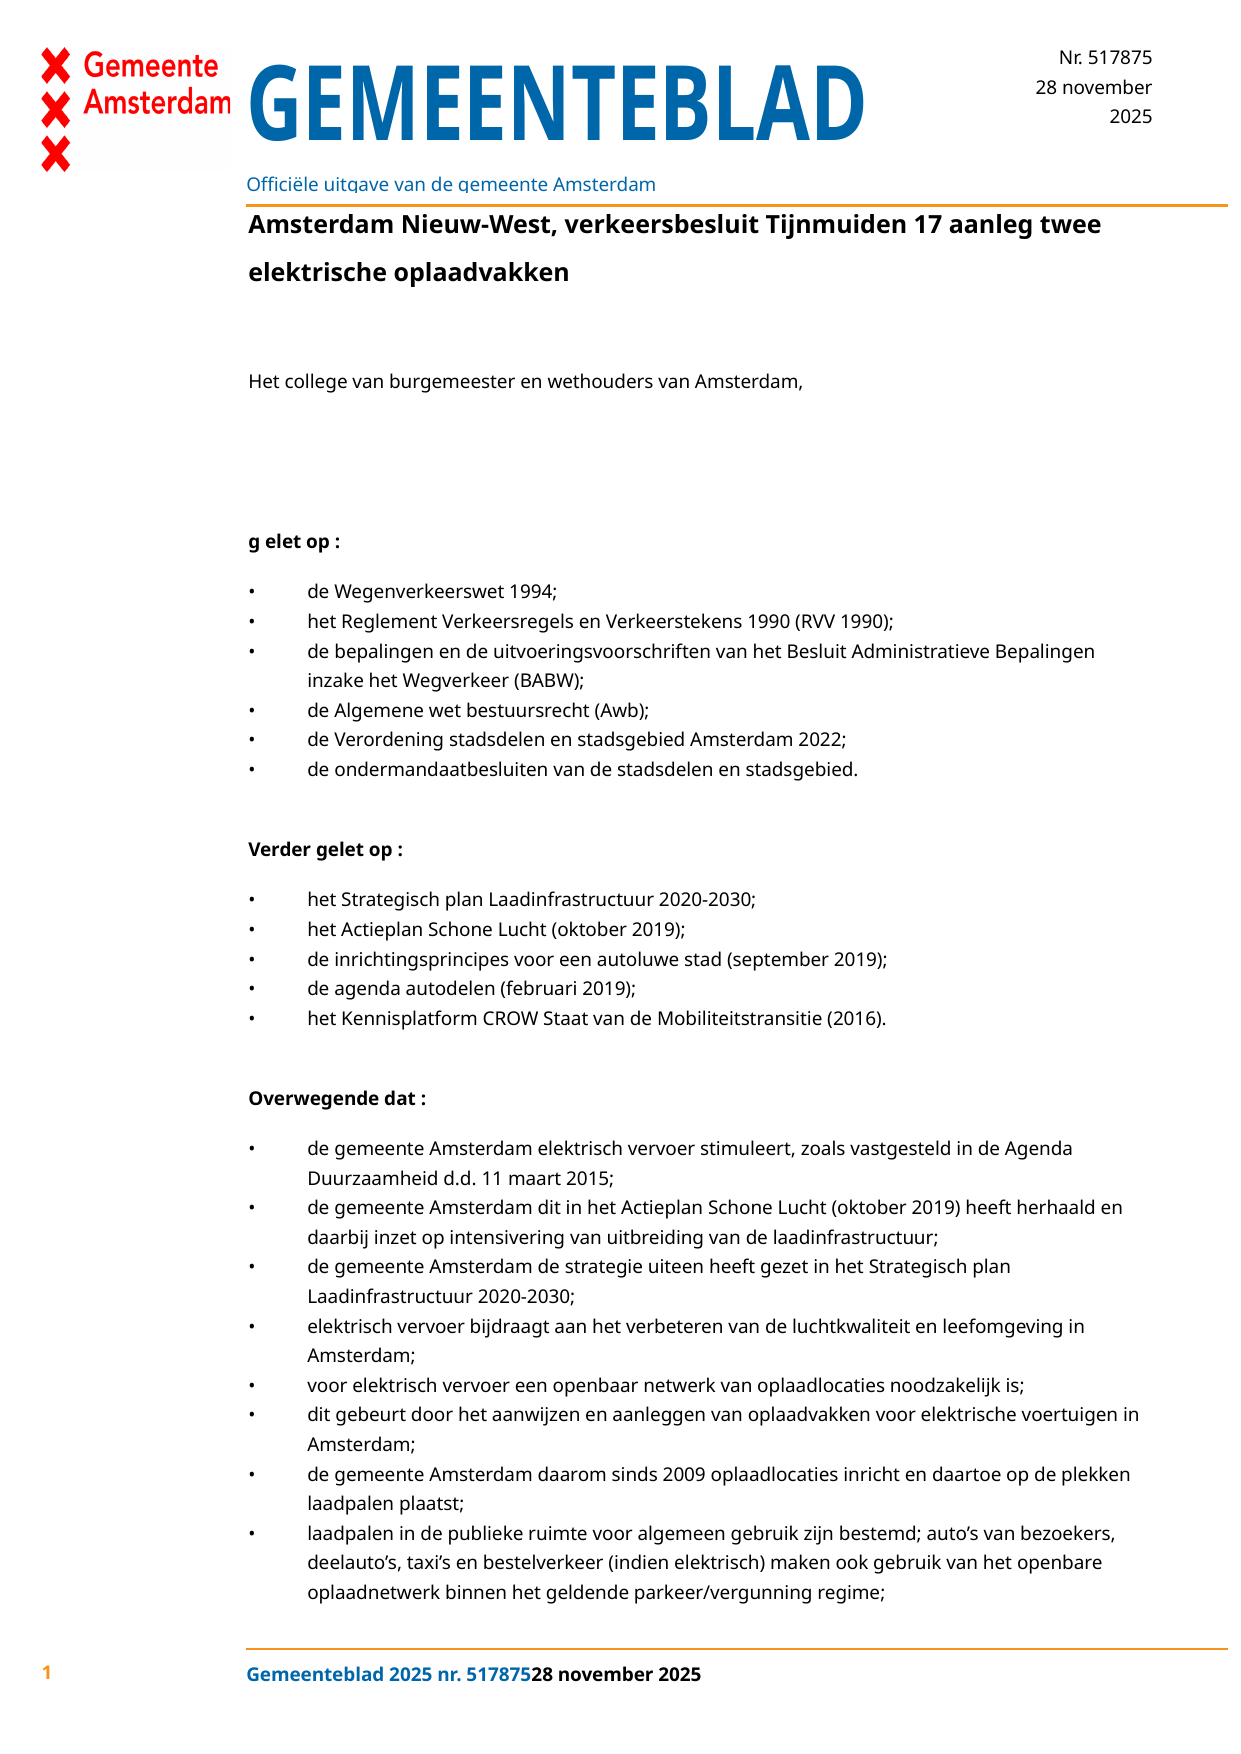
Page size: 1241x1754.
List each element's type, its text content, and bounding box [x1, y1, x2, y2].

list de Verordening stadsdelen en stadsgebied Amsterdam 2022; [248, 727, 1152, 752]
list de gemeente Amsterdam daarom sinds 2009 oplaadlocaties inricht en daartoe op de plekken laadpalen plaatst; [248, 1461, 1152, 1516]
list voor elektrisch vervoer een openbaar netwerk van oplaadlocaties noodzakelijk is; [248, 1372, 1152, 1398]
list het Actieplan Schone Lucht (oktober 2019); [248, 916, 1152, 942]
list het Kennisplatform CROW Staat van de Mobiliteitstransitie (2016). [248, 1005, 1152, 1031]
text Amsterdam Nieuw-West, verkeersbesluit Tijnmuiden 17 aanleg twee elektrische oplaadvakken [248, 207, 1152, 288]
list de Algemene wet bestuursrecht (Awb); [248, 697, 1152, 723]
text Overwegende dat : [248, 1085, 1152, 1111]
list de agenda autodelen (februari 2019); [248, 975, 1152, 1001]
text Het college van burgemeester en wethouders van Amsterdam, [248, 368, 1152, 394]
list de gemeente Amsterdam elektrisch vervoer stimuleert, zoals vastgesteld in de Agenda Duurzaamheid d.d. 11 maart 2015; [248, 1135, 1152, 1191]
list laadpalen in de publieke ruimte voor algemeen gebruik zijn bestemd; auto’s van bezoekers, deelauto’s, taxi’s en bestelverkeer (indien elektrisch) maken ook gebruik van het openbare oplaadnetwerk binnen het geldende parkeer/vergunning regime; [248, 1520, 1152, 1605]
list de gemeente Amsterdam de strategie uiteen heeft gezet in het Strategisch plan Laadinfrastructuur 2020-2030; [248, 1254, 1152, 1309]
list de inrichtingsprincipes voor een autoluwe stad (september 2019); [248, 946, 1152, 971]
text Verder gelet op : [248, 836, 1152, 862]
list de ondermandaatbesluiten van de stadsdelen en stadsgebied. [248, 756, 1152, 782]
text g elet op : [248, 528, 1152, 554]
list het Strategisch plan Laadinfrastructuur 2020-2030; [248, 887, 1152, 912]
picture [41, 47, 231, 172]
list dit gebeurt door het aanwijzen en aanleggen van oplaadvakken voor elektrische voertuigen in Amsterdam; [248, 1402, 1152, 1457]
list de bepalingen en de uitvoeringsvoorschriften van het Besluit Administratieve Bepalingen inzake het Wegverkeer (BABW); [248, 638, 1152, 693]
list elektrisch vervoer bijdraagt aan het verbeteren van de luchtkwaliteit en leefomgeving in Amsterdam; [248, 1313, 1152, 1368]
list het Reglement Verkeersregels en Verkeerstekens 1990 (RVV 1990); [248, 608, 1152, 634]
list de Wegenverkeerswet 1994; [248, 579, 1152, 604]
list de gemeente Amsterdam dit in het Actieplan Schone Lucht (oktober 2019) heeft herhaald en daarbij inzet op intensivering van uitbreiding van de laadinfrastructuur; [248, 1194, 1152, 1250]
